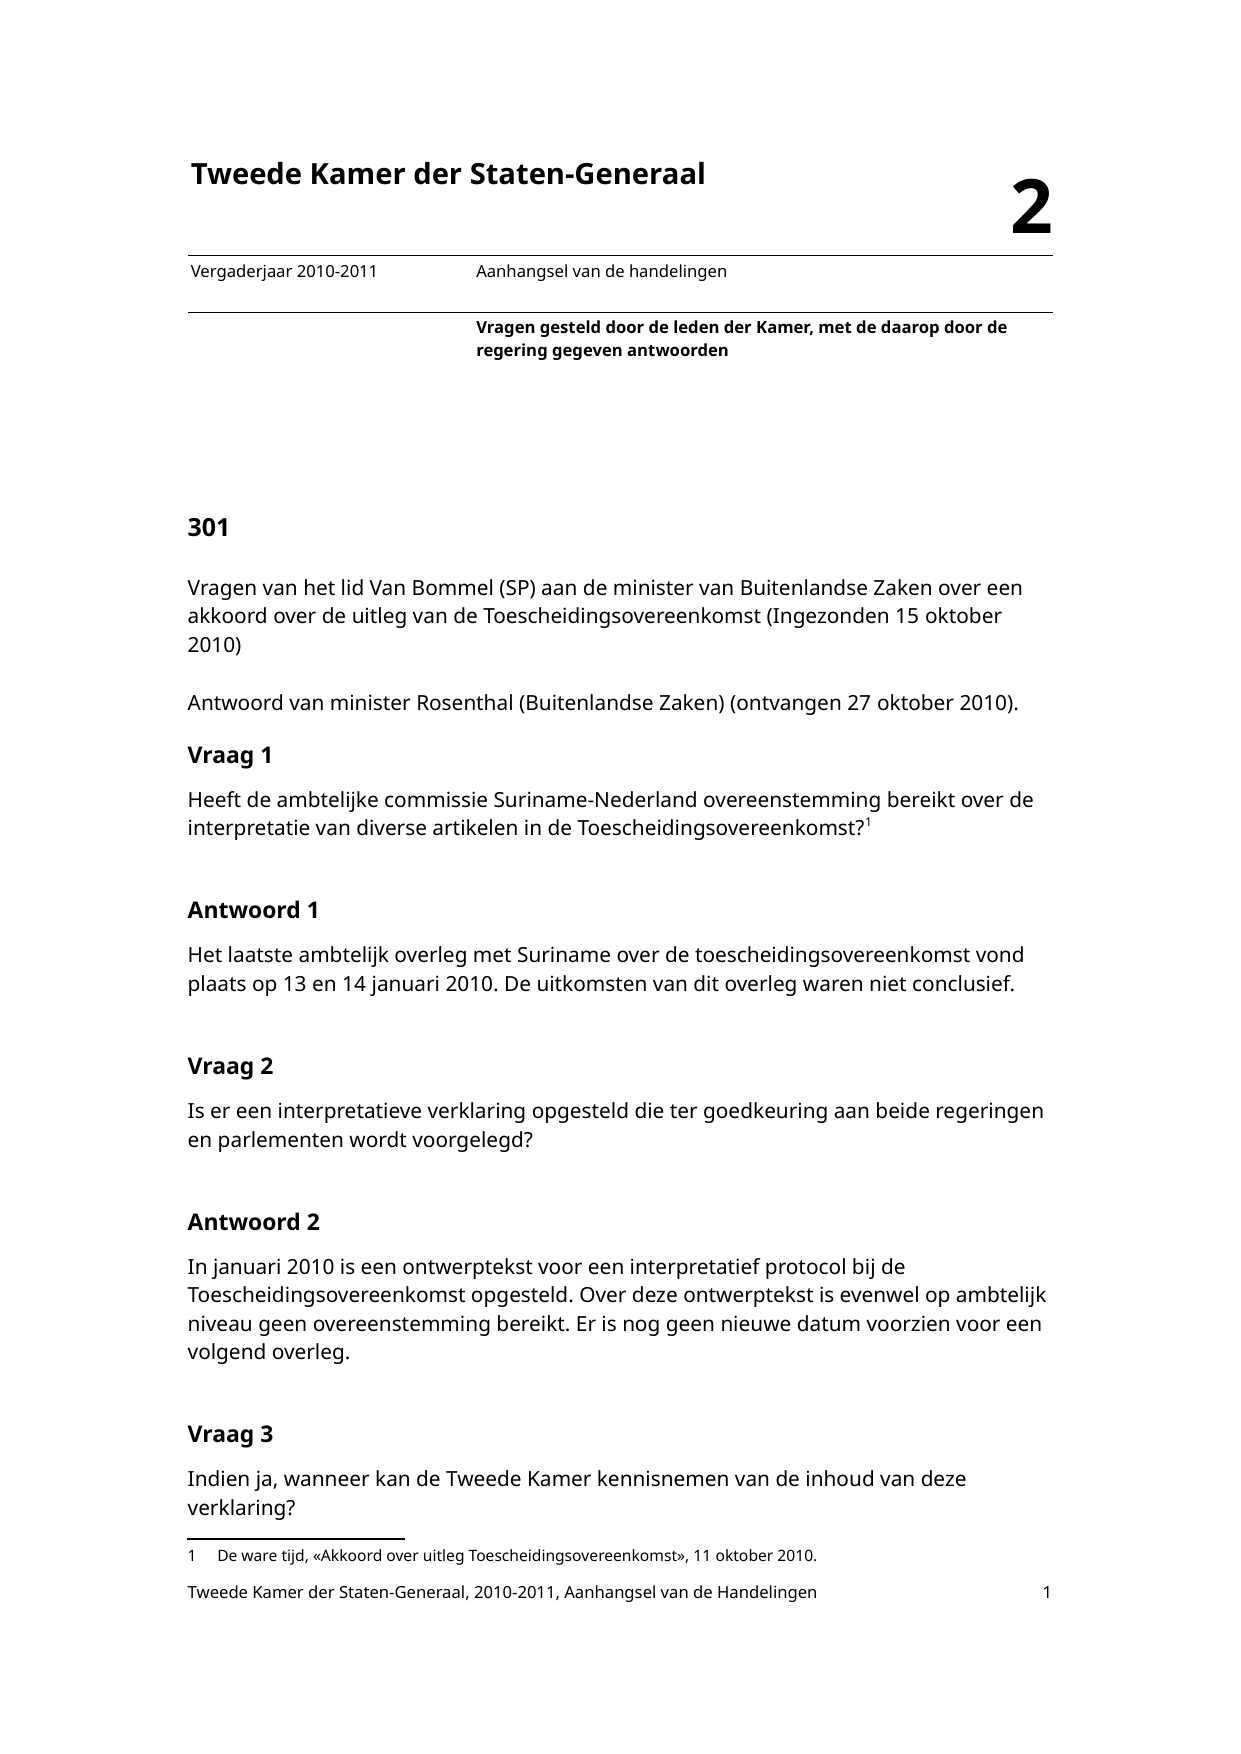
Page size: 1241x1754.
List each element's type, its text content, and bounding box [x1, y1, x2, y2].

subtitle Vraag 2 [187, 1050, 1053, 1081]
subtitle Antwoord 2 [187, 1206, 1053, 1237]
text Is er een interpretatieve verklaring opgesteld die ter goedkeuring aan beide regeringen en parlementen wordt voorgelegd? [187, 1096, 1053, 1153]
text In januari 2010 is een ontwerptekst voor een interpretatief protocol bij de Toescheidingsovereenkomst opgesteld. Over deze ontwerptekst is evenwel op ambtelijk niveau geen overeenstemming bereikt. Er is nog geen nieuwe datum voorzien voor een volgend overleg. [187, 1252, 1053, 1366]
text Antwoord van minister Rosenthal (Buitenlandse Zaken) (ontvangen 27 oktober 2010). [187, 688, 1053, 716]
text Indien ja, wanneer kan de Tweede Kamer kennisnemen van de inhoud van deze verklaring? [187, 1464, 1053, 1521]
text Vragen van het lid Van Bommel (SP) aan de minister van Buitenlandse Zaken over een akkoord over de uitleg van de Toescheidingsovereenkomst (Ingezonden 15 oktober 2010) [187, 573, 1053, 658]
text Het laatste ambtelijk overleg met Suriname over de toescheidingsovereenkomst vond plaats op 13 en 14 januari 2010. De uitkomsten van dit overleg waren niet conclusief. [187, 941, 1053, 997]
table_cell [188, 313, 473, 361]
table_cell Vergaderjaar 2010-2011 [188, 256, 473, 312]
subtitle Vraag 1 [187, 739, 1053, 770]
table_header 2 [880, 150, 1053, 255]
text De ware tijd, «Akkoord over uitleg Toescheidingsovereenkomst», 11 oktober 2010. [187, 1538, 1053, 1566]
table_cell Aanhangsel van de handelingen [473, 256, 1053, 312]
text Heeft de ambtelijke commissie Suriname-Nederland overeenstemming bereikt over de interpretatie van diverse artikelen in de Toescheidingsovereenkomst? [187, 785, 1053, 842]
table_header Tweede Kamer der Staten-Generaal [188, 150, 879, 255]
subtitle Vraag 3 [187, 1418, 1053, 1449]
subtitle Antwoord 1 [187, 894, 1053, 926]
table_cell Vragen gesteld door de leden der Kamer, met de daarop door de regering gegeven antwoorden [473, 313, 1053, 361]
text 301 [187, 509, 1053, 543]
